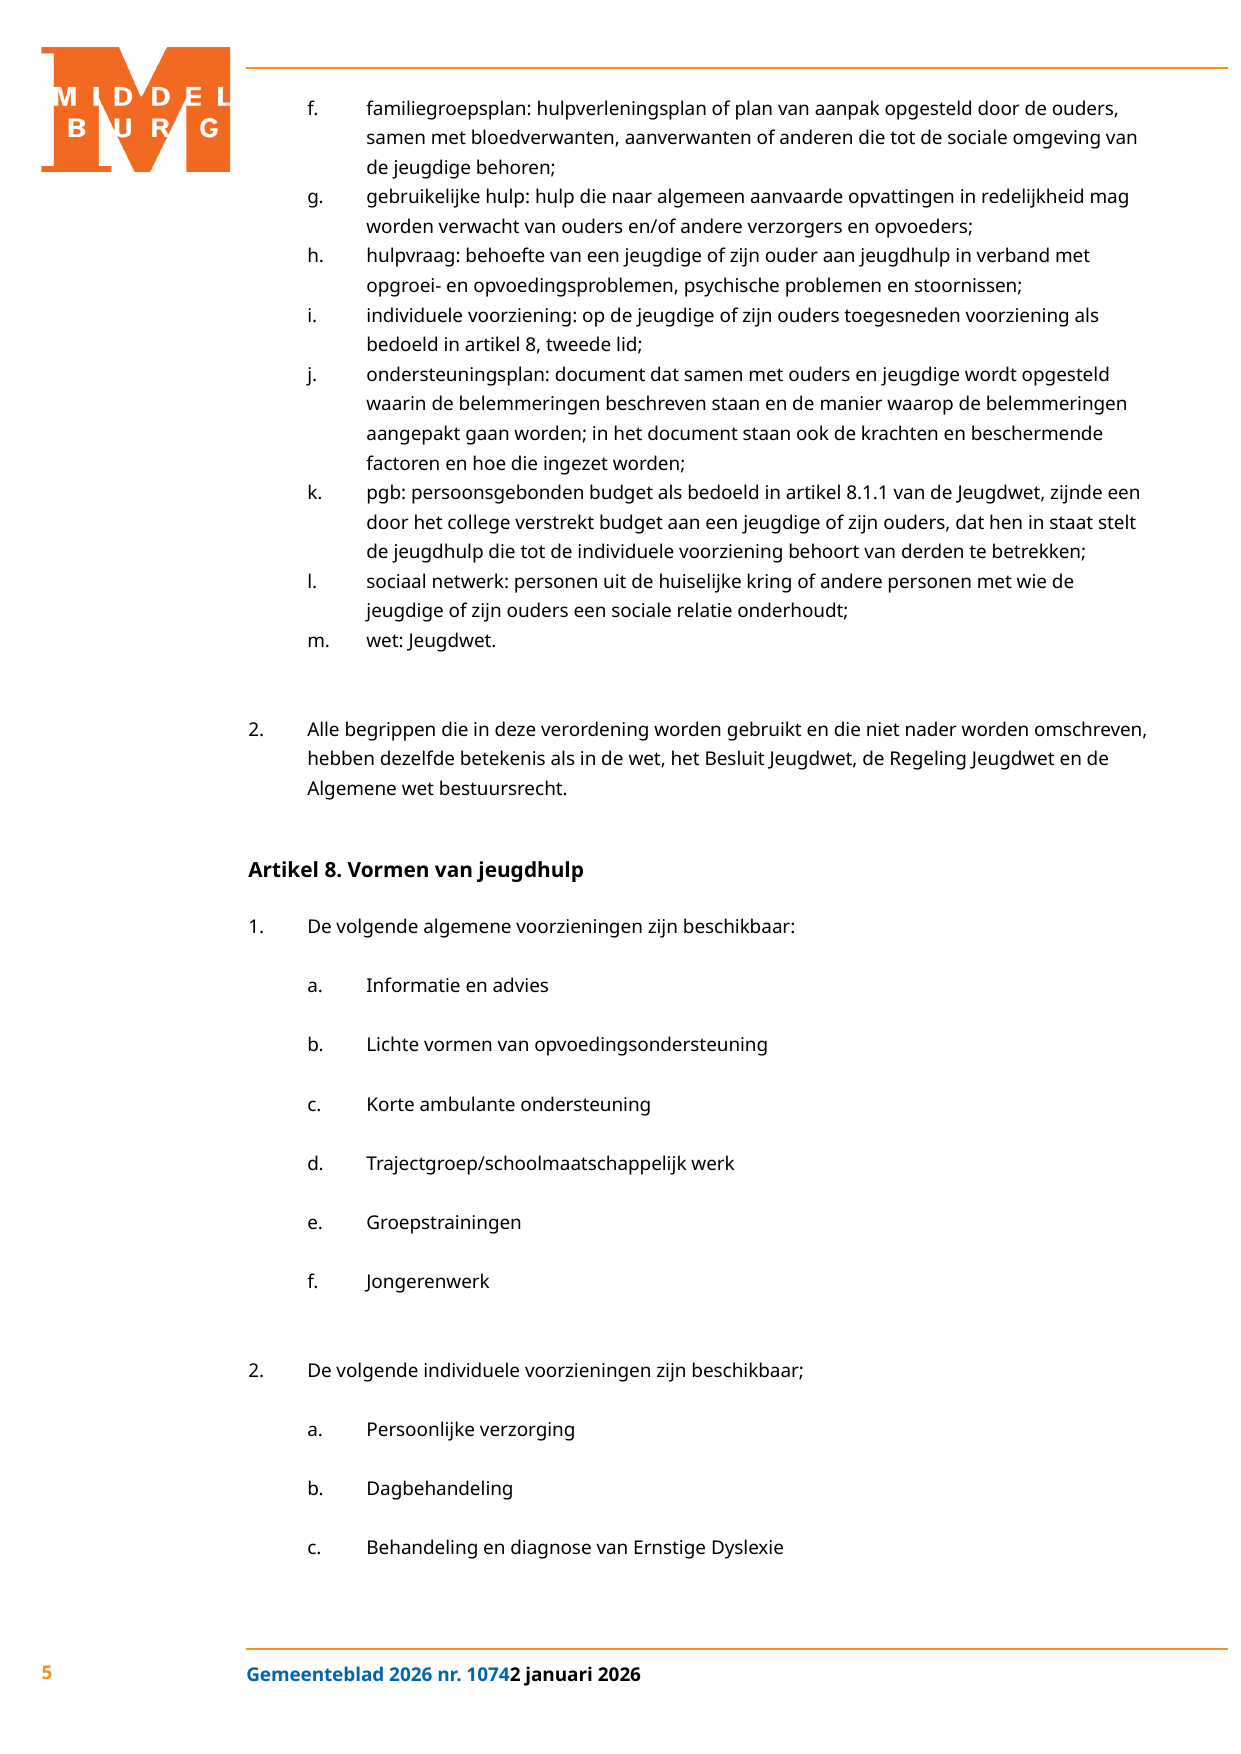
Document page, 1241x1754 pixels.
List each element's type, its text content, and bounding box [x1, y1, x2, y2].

list ondersteuningsplan: document dat samen met ouders en jeugdige wordt opgesteld waarin de belemmeringen beschreven staan en de manier waarop de belemmeringen aangepakt gaan worden; in het document staan ook de krachten en beschermende factoren en hoe die ingezet worden; [307, 361, 1152, 476]
list Lichte vormen van opvoedingsondersteuning [307, 1032, 1152, 1057]
list Groepstrainingen [307, 1209, 1152, 1235]
list individuele voorziening: op de jeugdige of zijn ouders toegesneden voorziening als bedoeld in artikel 8, tweede lid; [307, 302, 1152, 357]
list gebruikelijke hulp: hulp die naar algemeen aanvaarde opvattingen in redelijkheid mag worden verwacht van ouders en/of andere verzorgers en opvoeders; [307, 183, 1152, 239]
list De volgende individuele voorzieningen zijn beschikbaar; [248, 1357, 1152, 1383]
text Artikel 8. Vormen van jeugdhulp [248, 855, 1152, 884]
list Jongerenwerk [307, 1268, 1152, 1294]
list pgb: persoonsgebonden budget als bedoeld in artikel 8.1.1 van de Jeugdwet, zijnde een door het college verstrekt budget aan een jeugdige of zijn ouders, dat hen in staat stelt de jeugdhulp die tot de individuele voorziening behoort van derden te betrekken; [307, 479, 1152, 564]
list Dagbehandeling [307, 1475, 1152, 1501]
picture [41, 47, 231, 172]
list hulpvraag: behoefte van een jeugdige of zijn ouder aan jeugdhulp in verband met opgroei- en opvoedingsproblemen, psychische problemen en stoornissen; [307, 243, 1152, 298]
list Alle begrippen die in deze verordening worden gebruikt en die niet nader worden omschreven, hebben dezelfde betekenis als in de wet, het Besluit Jeugdwet, de Regeling Jeugdwet en de Algemene wet bestuursrecht. [248, 716, 1152, 801]
list wet: Jeugdwet. [307, 627, 1152, 653]
list De volgende algemene voorzieningen zijn beschikbaar: [248, 913, 1152, 939]
list Korte ambulante ondersteuning [307, 1091, 1152, 1116]
list familiegroepsplan: hulpverleningsplan of plan van aanpak opgesteld door de ouders, samen met bloedverwanten, aanverwanten of anderen die tot de sociale omgeving van de jeugdige behoren; [307, 95, 1152, 180]
list Informatie en advies [307, 972, 1152, 998]
list Trajectgroep/schoolmaatschappelijk werk [307, 1150, 1152, 1176]
list Persoonlijke verzorging [307, 1416, 1152, 1442]
list sociaal netwerk: personen uit de huiselijke kring of andere personen met wie de jeugdige of zijn ouders een sociale relatie onderhoudt; [307, 568, 1152, 623]
list Behandeling en diagnose van Ernstige Dyslexie [307, 1534, 1152, 1560]
